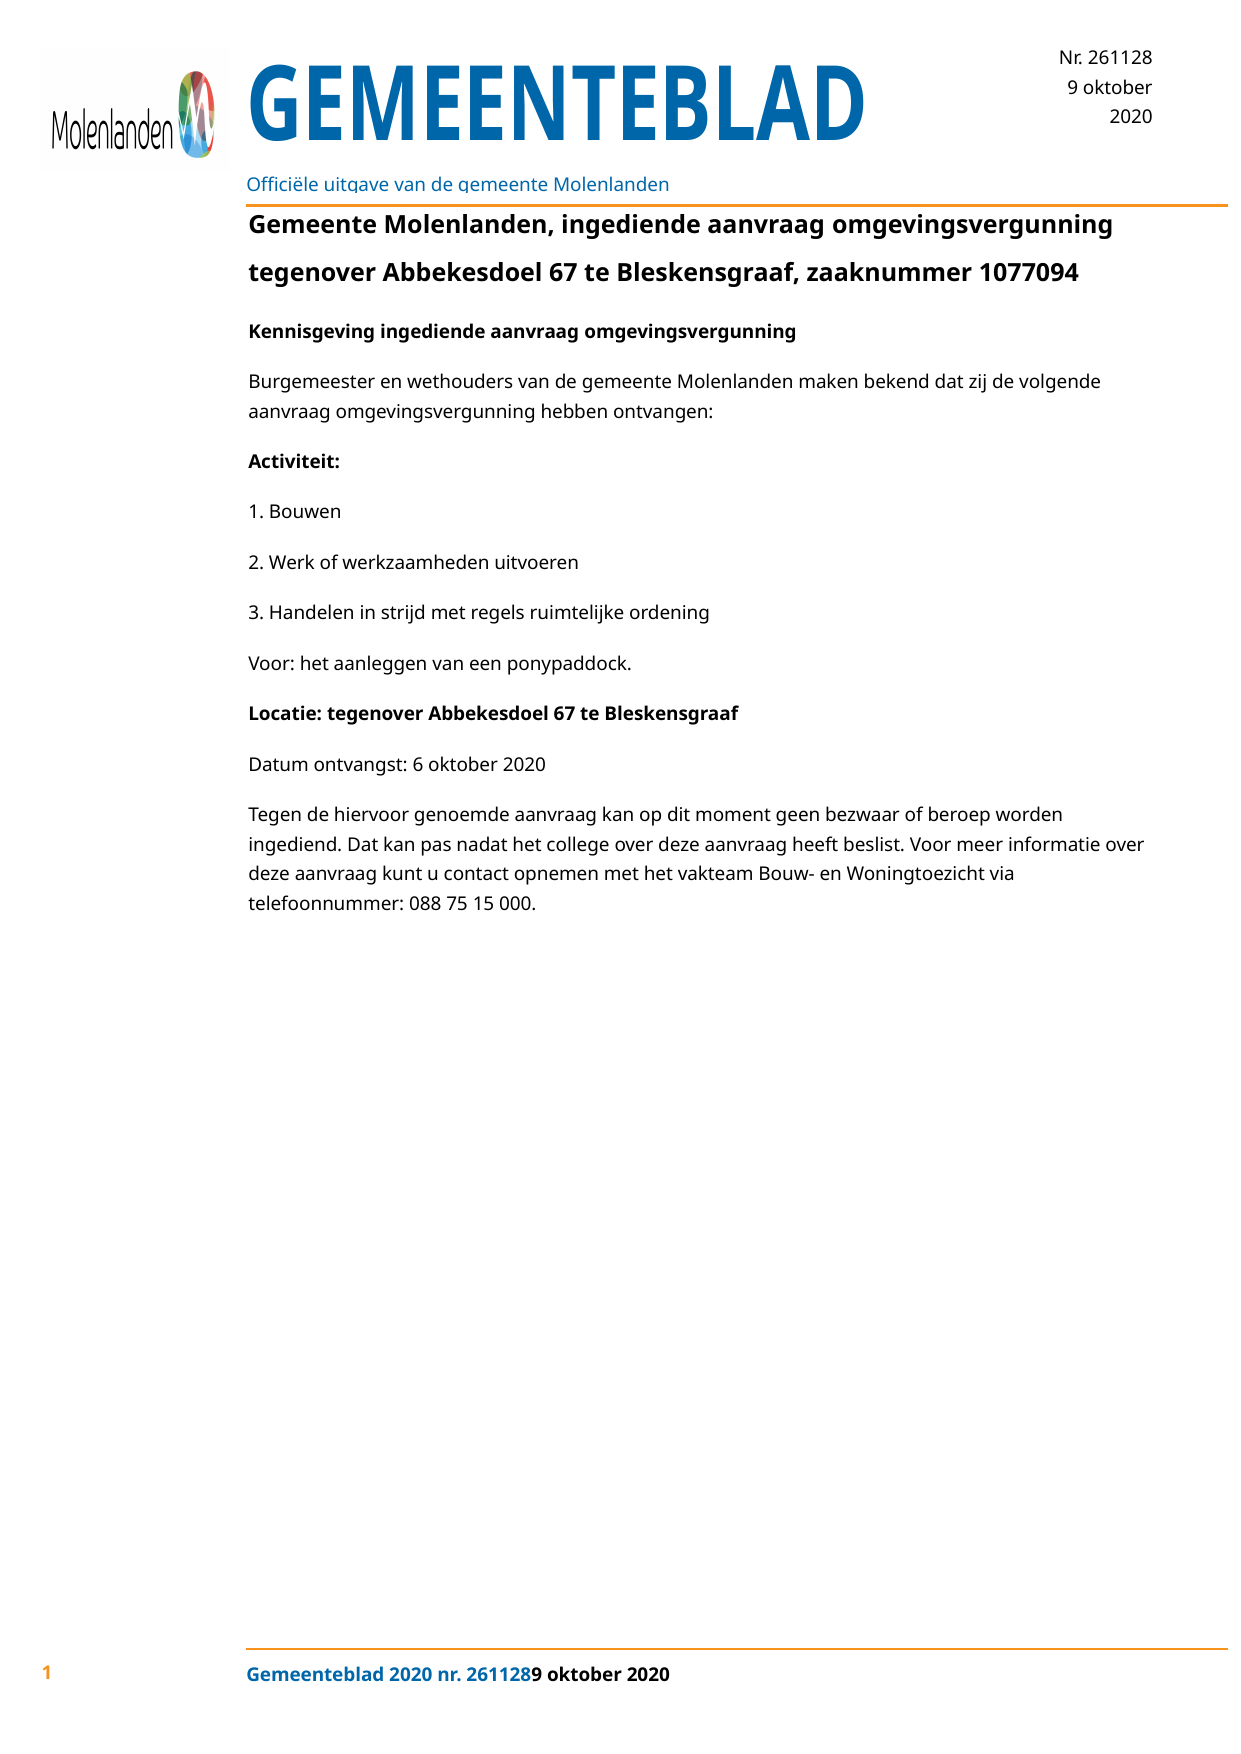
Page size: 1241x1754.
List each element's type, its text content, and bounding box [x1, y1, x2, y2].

text Voor: het aanleggen van een ponypaddock. [248, 650, 1152, 676]
text Kennisgeving ingediende aanvraag omgevingsvergunning [248, 318, 1152, 344]
text 3. Handelen in strijd met regels ruimtelijke ordening [248, 599, 1152, 625]
text 2. Werk of werkzaamheden uitvoeren [248, 549, 1152, 575]
text Burgemeester en wethouders van de gemeente Molenlanden maken bekend dat zij de volgende aanvraag omgevingsvergunning hebben ontvangen: [248, 368, 1152, 424]
text Datum ontvangst: 6 oktober 2020 [248, 751, 1152, 777]
text Gemeente Molenlanden, ingediende aanvraag omgevingsvergunning tegenover Abbekesdoel 67 te Bleskensgraaf, zaaknummer 1077094 [248, 207, 1152, 288]
text Activiteit: [248, 448, 1152, 474]
text Locatie: tegenover Abbekesdoel 67 te Bleskensgraaf [248, 700, 1152, 726]
text 1. Bouwen [248, 499, 1152, 524]
text Tegen de hiervoor genoemde aanvraag kan op dit moment geen bezwaar of beroep worden ingediend. Dat kan pas nadat het college over deze aanvraag heeft beslist. Voor meer informatie over deze aanvraag kunt u contact opnemen met het vakteam Bouw- en Woningtoezicht via telefoonnummer: 088 75 15 000. [248, 801, 1152, 916]
picture [41, 47, 231, 172]
